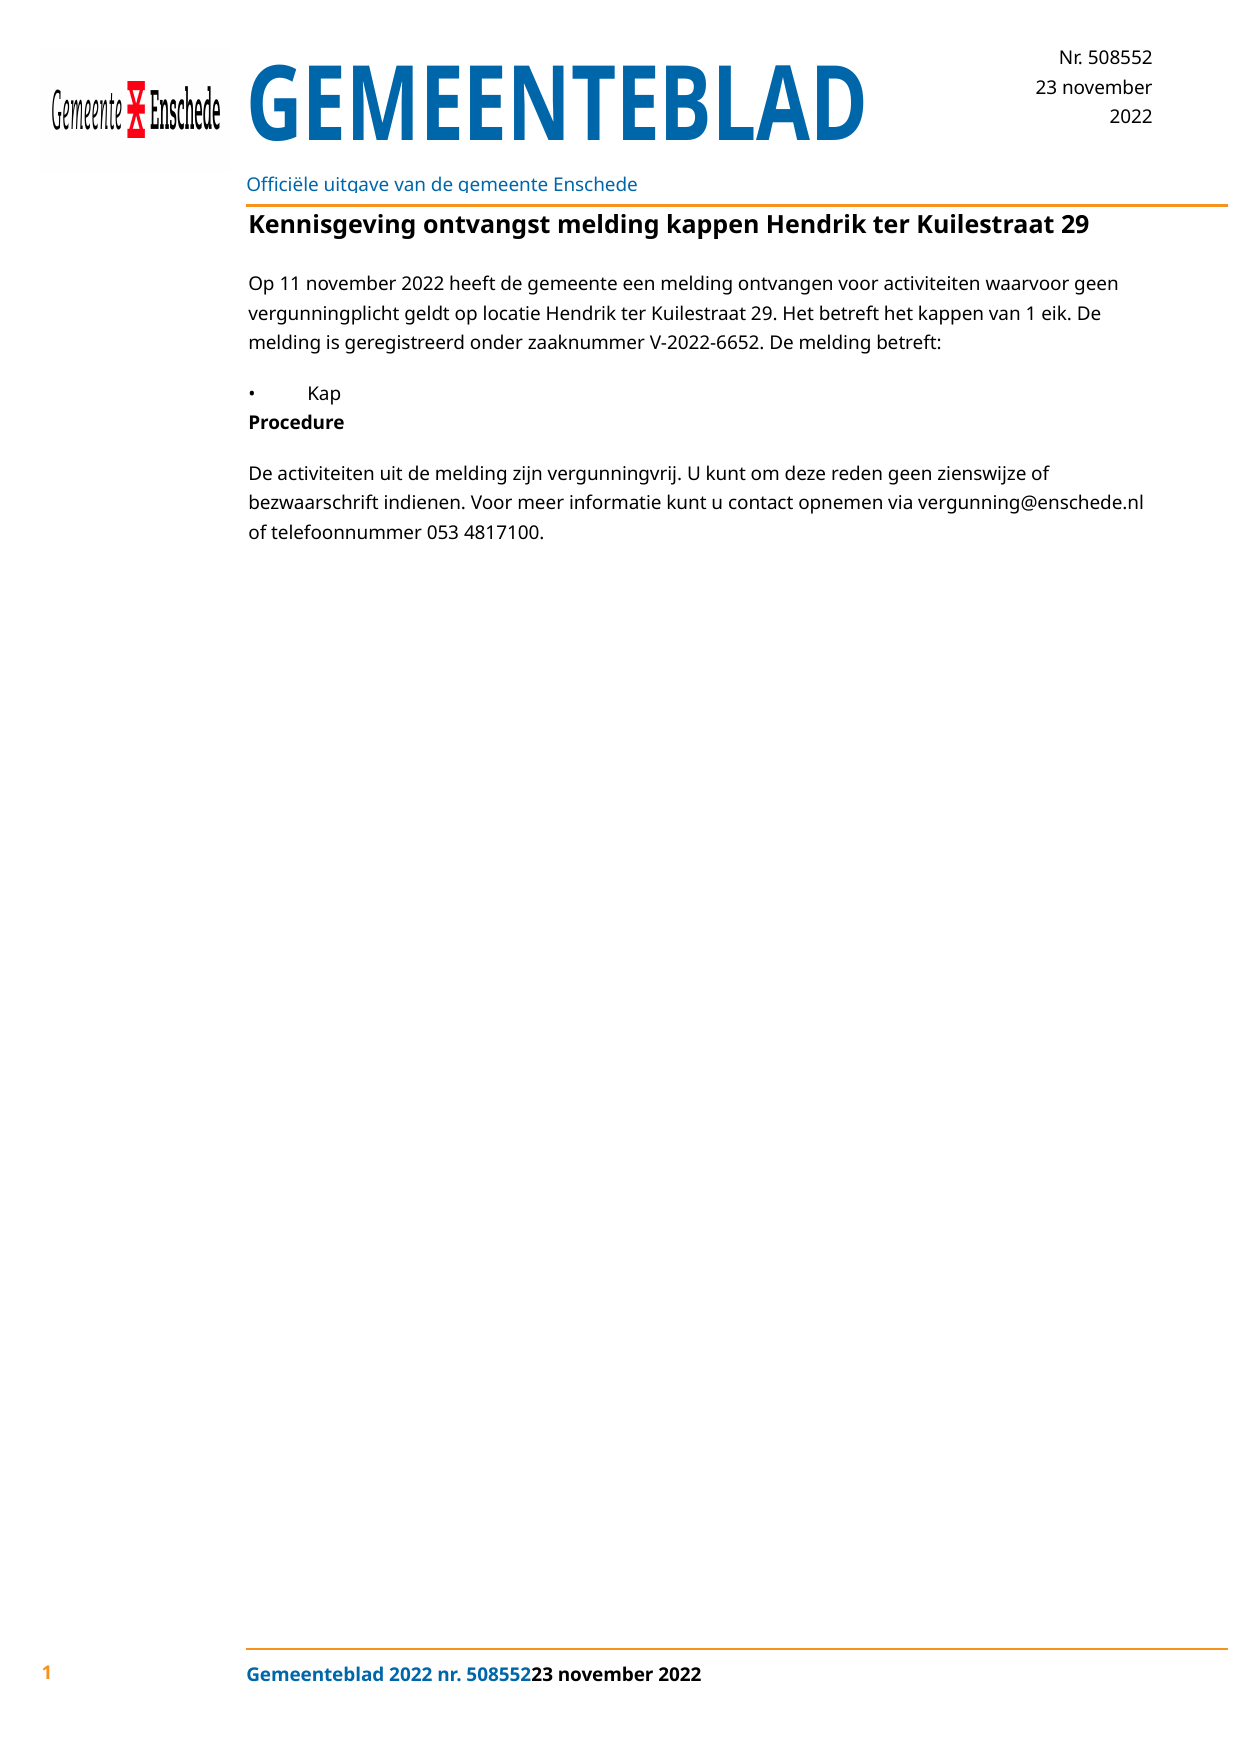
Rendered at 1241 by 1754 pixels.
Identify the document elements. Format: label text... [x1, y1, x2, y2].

picture [41, 47, 231, 172]
text Op 11 november 2022 heeft de gemeente een melding ontvangen voor activiteiten waarvoor geen vergunningplicht geldt op locatie Hendrik ter Kuilestraat 29. Het betreft het kappen van 1 eik. De melding is geregistreerd onder zaaknummer V-2022-6652. De melding betreft: [248, 270, 1152, 355]
text De activiteiten uit de melding zijn vergunningvrij. U kunt om deze reden geen zienswijze of bezwaarschrift indienen. Voor meer informatie kunt u contact opnemen via vergunning@enschede.nl of telefoonnummer 053 4817100. [248, 460, 1152, 545]
text Kennisgeving ontvangst melding kappen Hendrik ter Kuilestraat 29 [248, 207, 1152, 241]
list Kap [248, 380, 1152, 406]
text Procedure [248, 409, 1152, 435]
